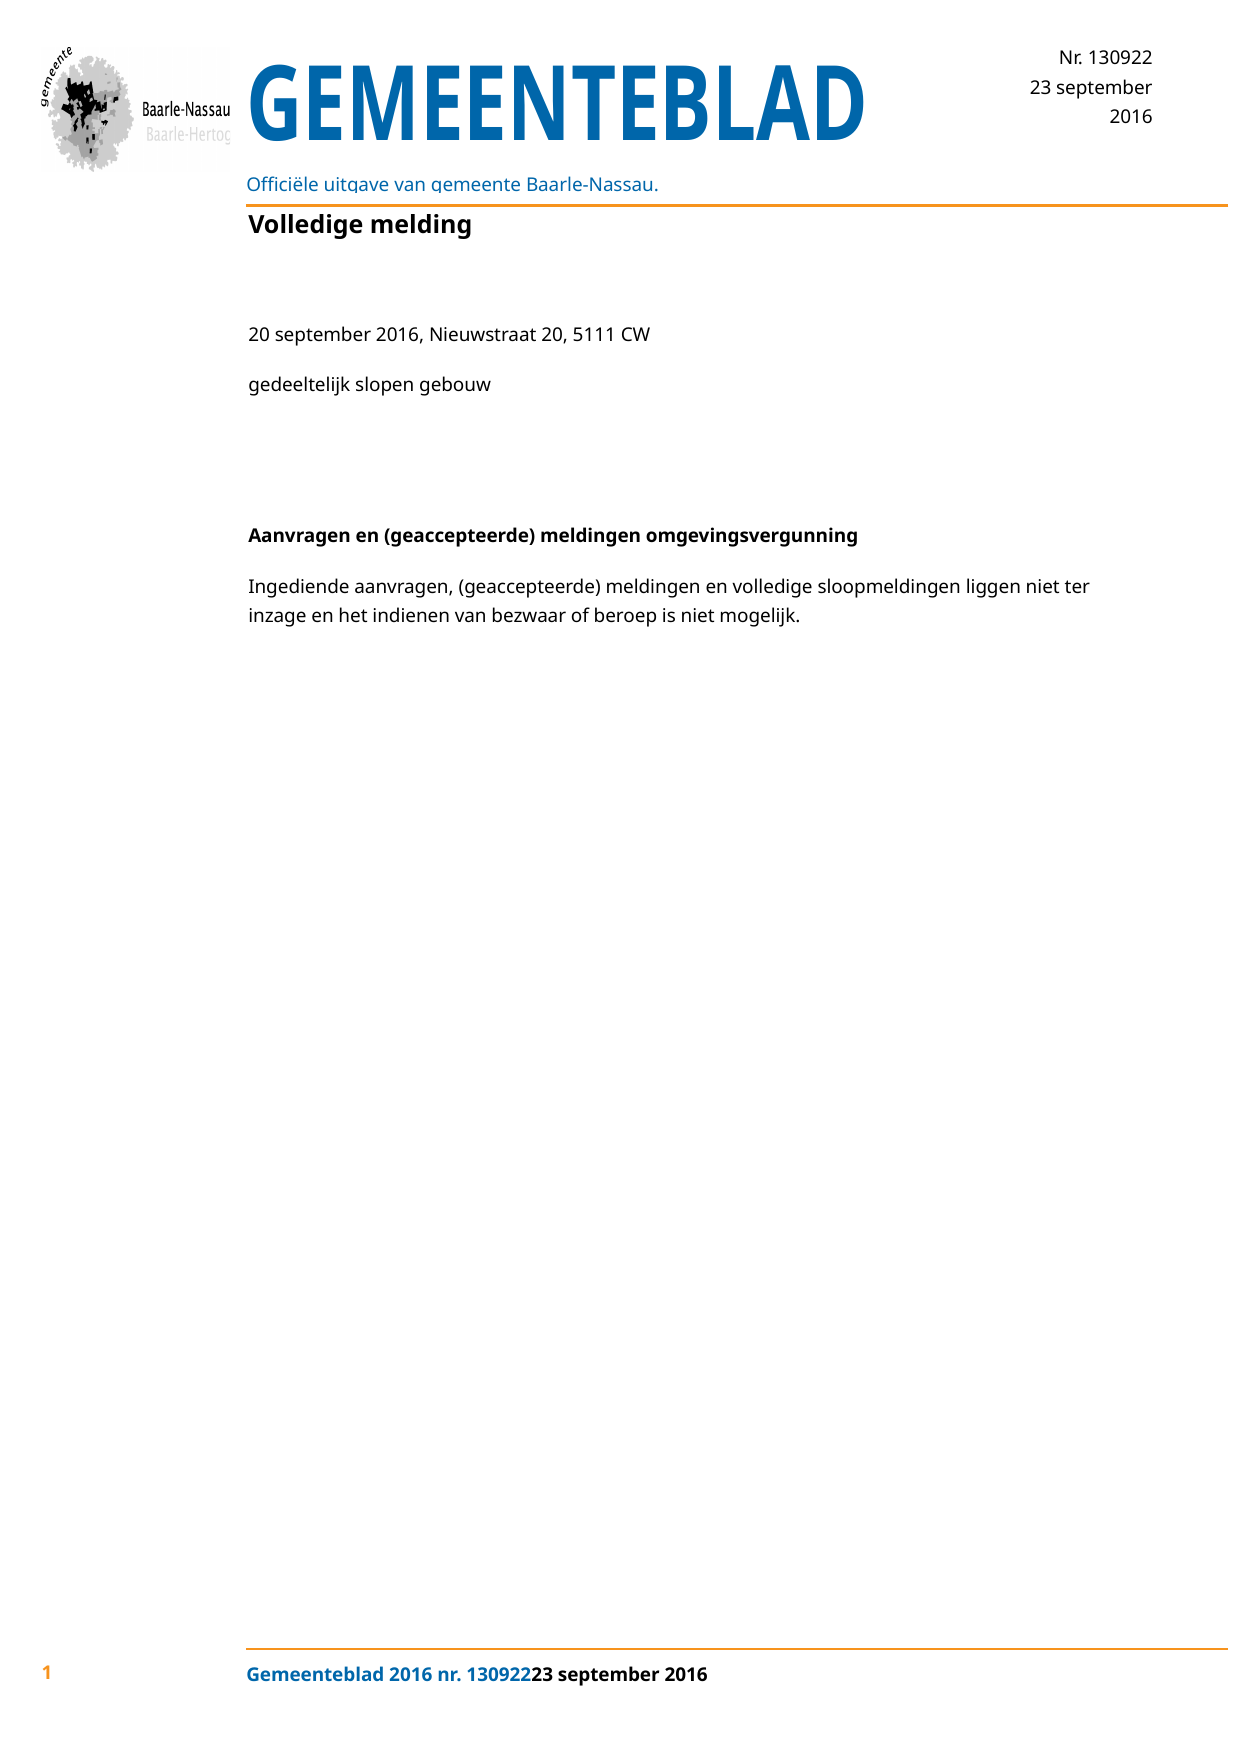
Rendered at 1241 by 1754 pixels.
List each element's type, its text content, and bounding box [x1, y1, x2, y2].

text Ingediende aanvragen, (geaccepteerde) meldingen en volledige sloopmeldingen liggen niet ter inzage en het indienen van bezwaar of beroep is niet mogelijk. [248, 573, 1152, 628]
text Volledige melding [248, 207, 1152, 241]
text 20 september 2016, Nieuwstraat 20, 5111 CW [248, 321, 1152, 346]
picture [41, 47, 231, 172]
text Aanvragen en (geaccepteerde) meldingen omgevingsvergunning [248, 522, 1152, 548]
text gedeeltelijk slopen gebouw [248, 371, 1152, 397]
